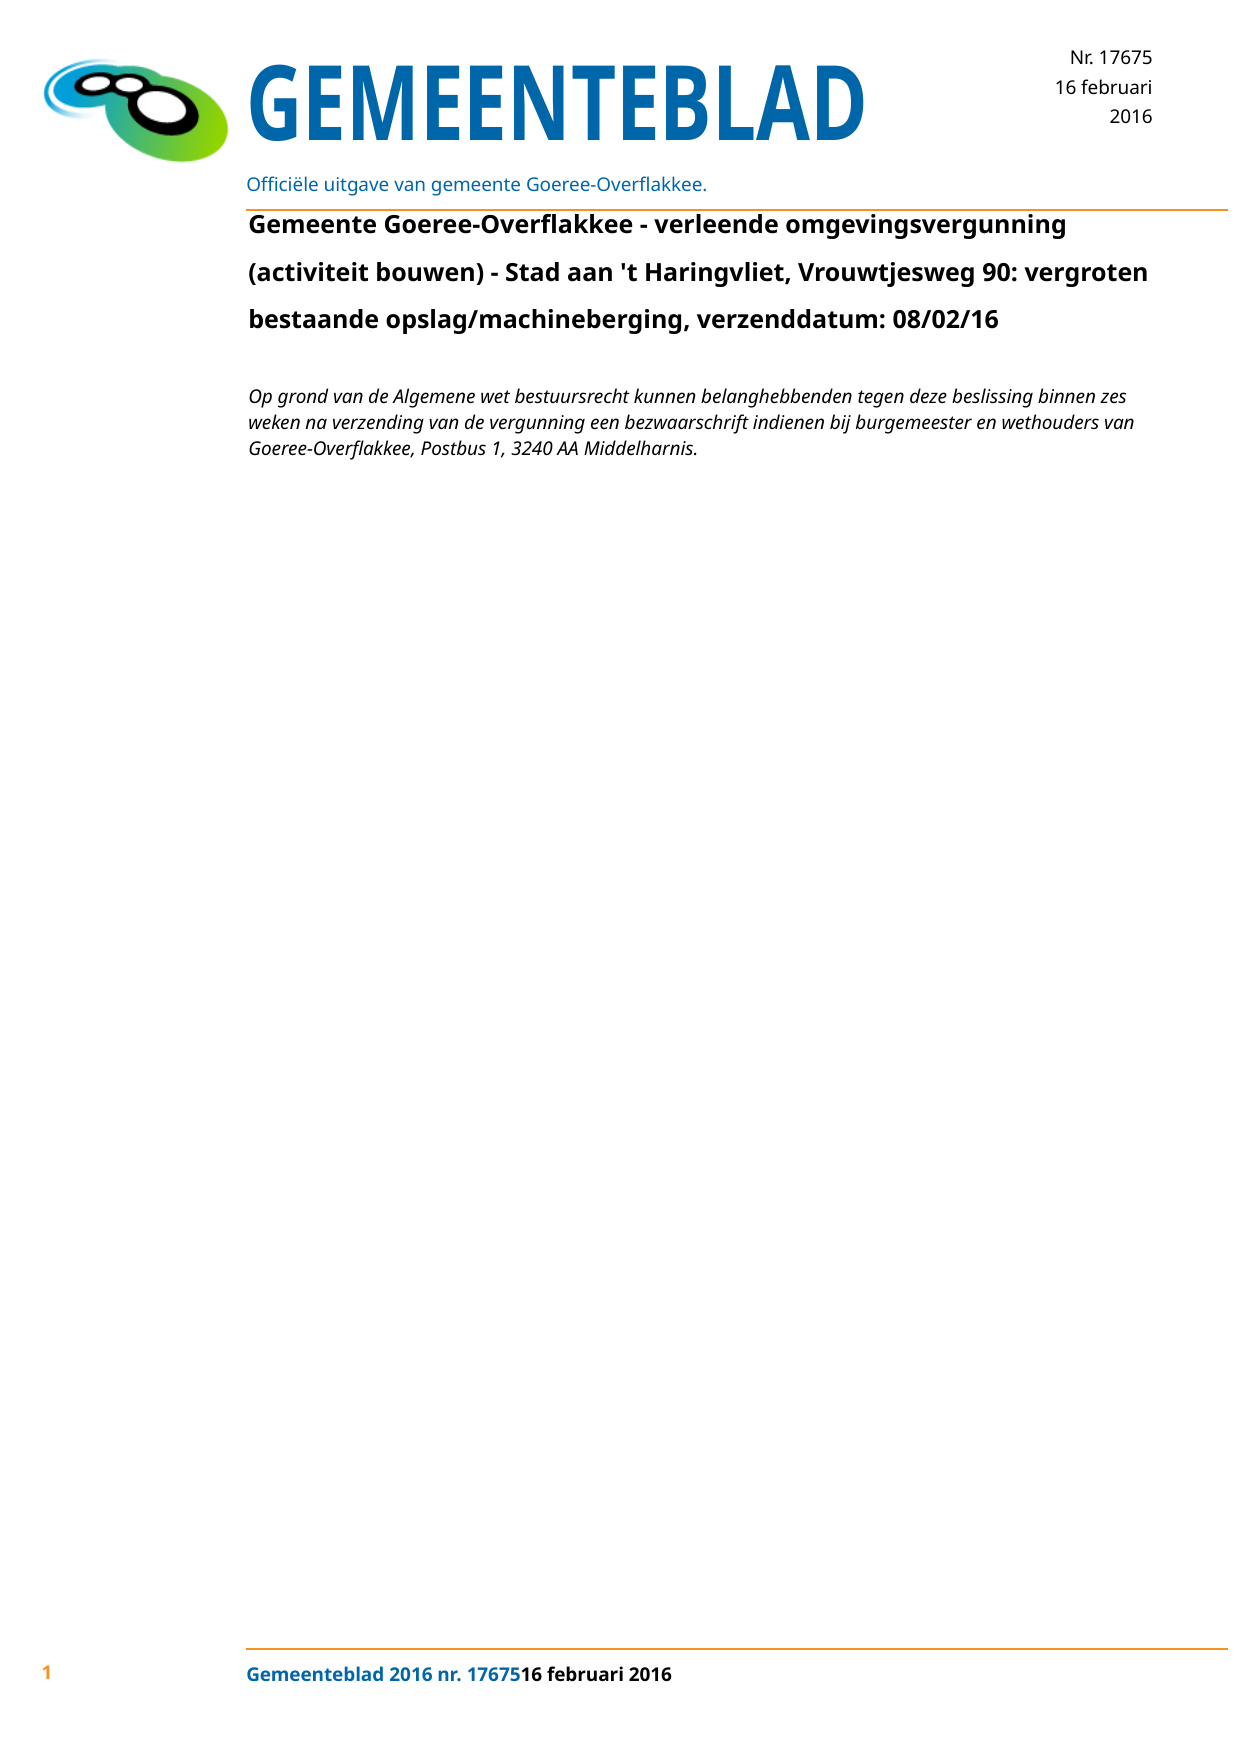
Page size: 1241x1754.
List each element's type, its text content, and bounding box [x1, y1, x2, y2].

text Op grond van de Algemene wet bestuursrecht kunnen belanghebbenden tegen deze beslissing binnen zes weken na verzending van de vergunning een bezwaarschrift indienen bij burgemeester en wethouders van Goeree-Overflakkee, Postbus 1, 3240 AA Middelharnis. [248, 384, 1152, 461]
text Gemeente Goeree-Overflakkee - verleende omgevingsvergunning (activiteit bouwen) - Stad aan 't Haringvliet, Vrouwtjesweg 90: vergroten bestaande opslag/machineberging, verzenddatum: 08/02/16 [248, 211, 1152, 336]
picture [41, 47, 231, 172]
